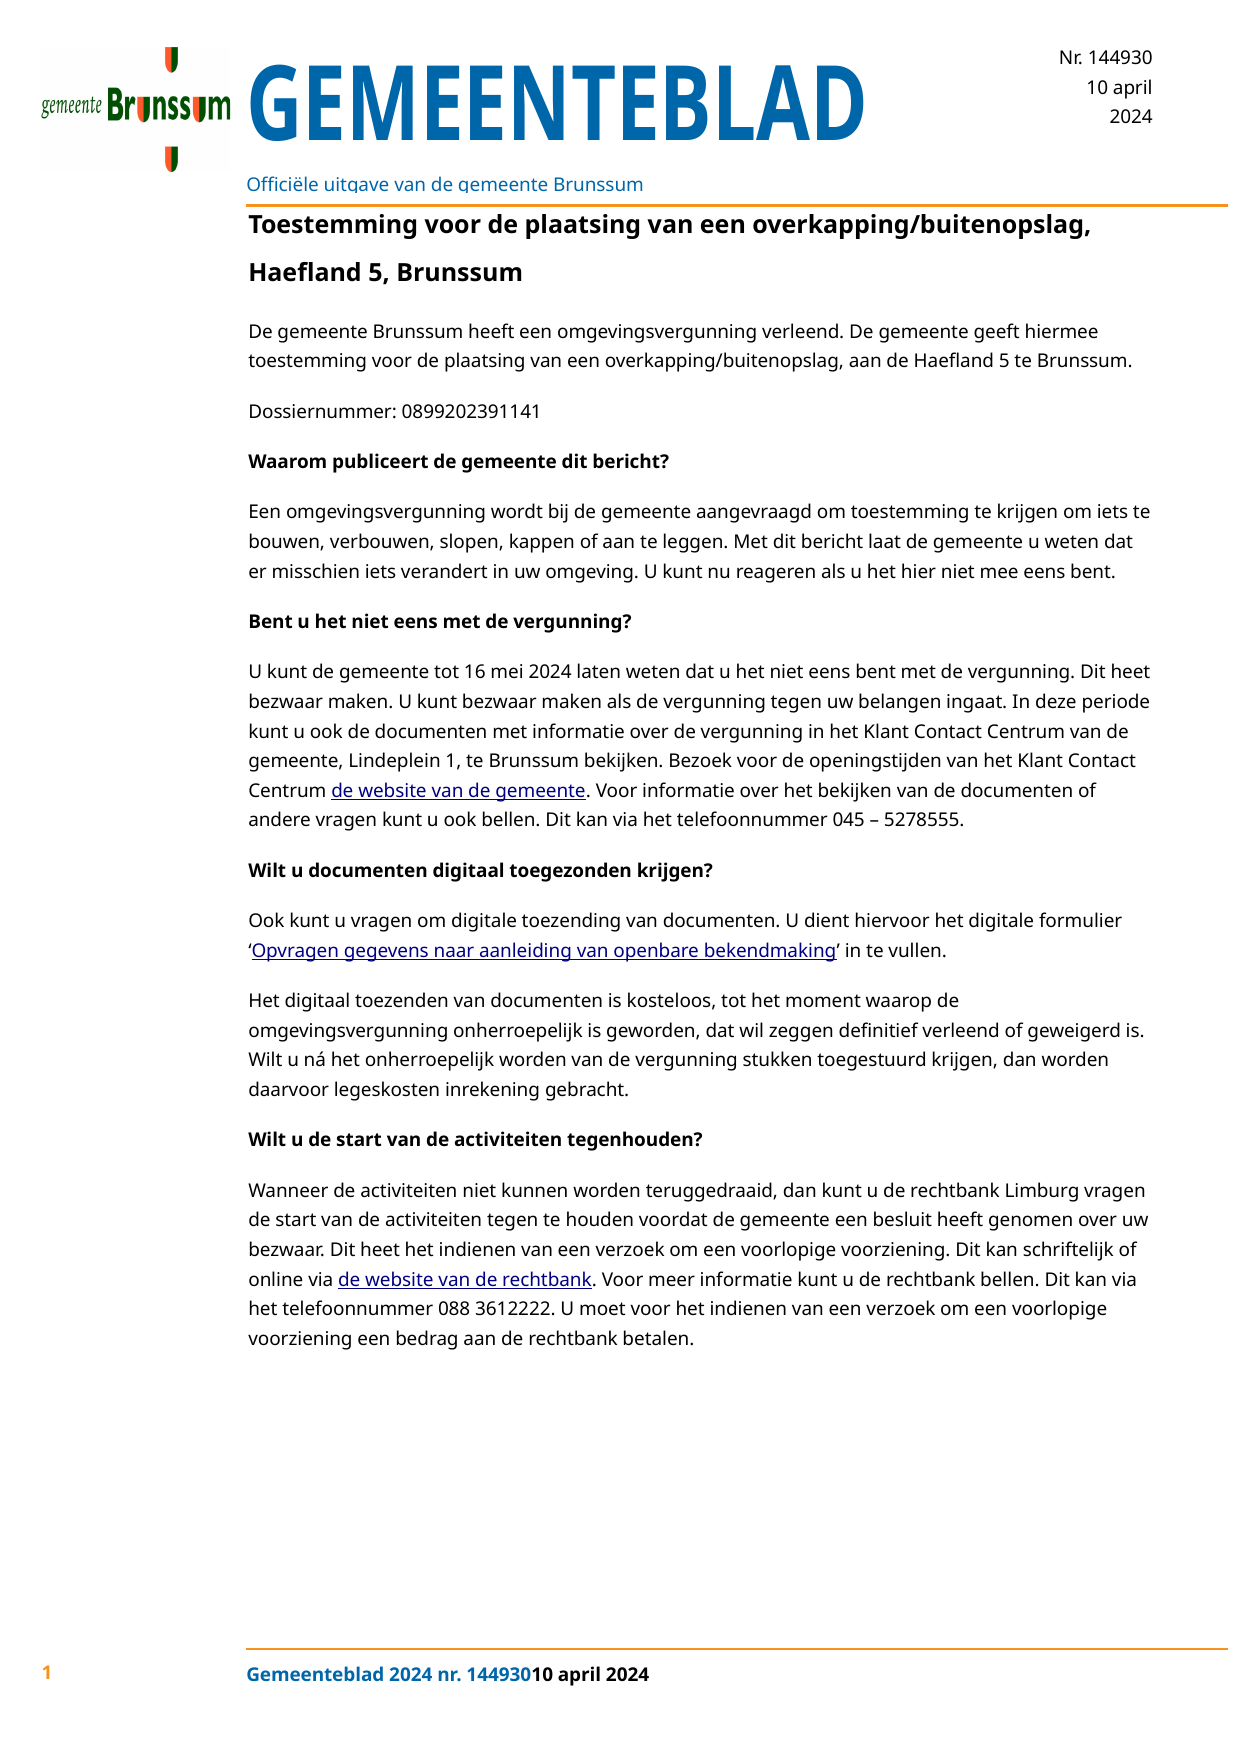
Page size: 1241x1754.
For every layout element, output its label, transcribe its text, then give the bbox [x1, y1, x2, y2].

text Ook kunt u vragen om digitale toezending van documenten. U dient hiervoor het digitale formulier ‘Opvragen gegevens naar aanleiding van openbare bekendmaking’ in te vullen. [248, 907, 1152, 963]
text Het digitaal toezenden van documenten is kosteloos, tot het moment waarop de omgevingsvergunning onherroepelijk is geworden, dat wil zeggen definitief verleend of geweigerd is. Wilt u ná het onherroepelijk worden van de vergunning stukken toegestuurd krijgen, dan worden daarvoor legeskosten inrekening gebracht. [248, 987, 1152, 1102]
text Een omgevingsvergunning wordt bij de gemeente aangevraagd om toestemming te krijgen om iets te bouwen, verbouwen, slopen, kappen of aan te leggen. Met dit bericht laat de gemeente u weten dat er misschien iets verandert in uw omgeving. U kunt nu reageren als u het hier niet mee eens bent. [248, 499, 1152, 584]
text Dossiernummer: 0899202391141 [248, 398, 1152, 424]
text Wanneer de activiteiten niet kunnen worden teruggedraaid, dan kunt u de rechtbank Limburg vragen de start van de activiteiten tegen te houden voordat de gemeente een besluit heeft genomen over uw bezwaar. Dit heet het indienen van een verzoek om een voorlopige voorziening. Dit kan schriftelijk of online via de website van de rechtbank. Voor meer informatie kunt u de rechtbank bellen. Dit kan via het telefoonnummer 088 3612222. U moet voor het indienen van een verzoek om een voorlopige voorziening een bedrag aan de rechtbank betalen. [248, 1177, 1152, 1351]
picture [41, 47, 231, 172]
text Waarom publiceert de gemeente dit bericht? [248, 448, 1152, 474]
text De gemeente Brunssum heeft een omgevingsvergunning verleend. De gemeente geeft hiermee toestemming voor de plaatsing van een overkapping/buitenopslag, aan de Haefland 5 te Brunssum. [248, 318, 1152, 373]
text Wilt u documenten digitaal toegezonden krijgen? [248, 857, 1152, 883]
text Bent u het niet eens met de vergunning? [248, 608, 1152, 634]
text Wilt u de start van de activiteiten tegenhouden? [248, 1127, 1152, 1152]
text Toestemming voor de plaatsing van een overkapping/buitenopslag, Haefland 5, Brunssum [248, 207, 1152, 288]
text U kunt de gemeente tot 16 mei 2024 laten weten dat u het niet eens bent met de vergunning. Dit heet bezwaar maken. U kunt bezwaar maken als de vergunning tegen uw belangen ingaat. In deze periode kunt u ook de documenten met informatie over de vergunning in het Klant Contact Centrum van de gemeente, Lindeplein 1, te Brunssum bekijken. Bezoek voor de openingstijden van het Klant Contact Centrum de website van de gemeente. Voor informatie over het bekijken van de documenten of andere vragen kunt u ook bellen. Dit kan via het telefoonnummer 045 – 5278555. [248, 659, 1152, 832]
